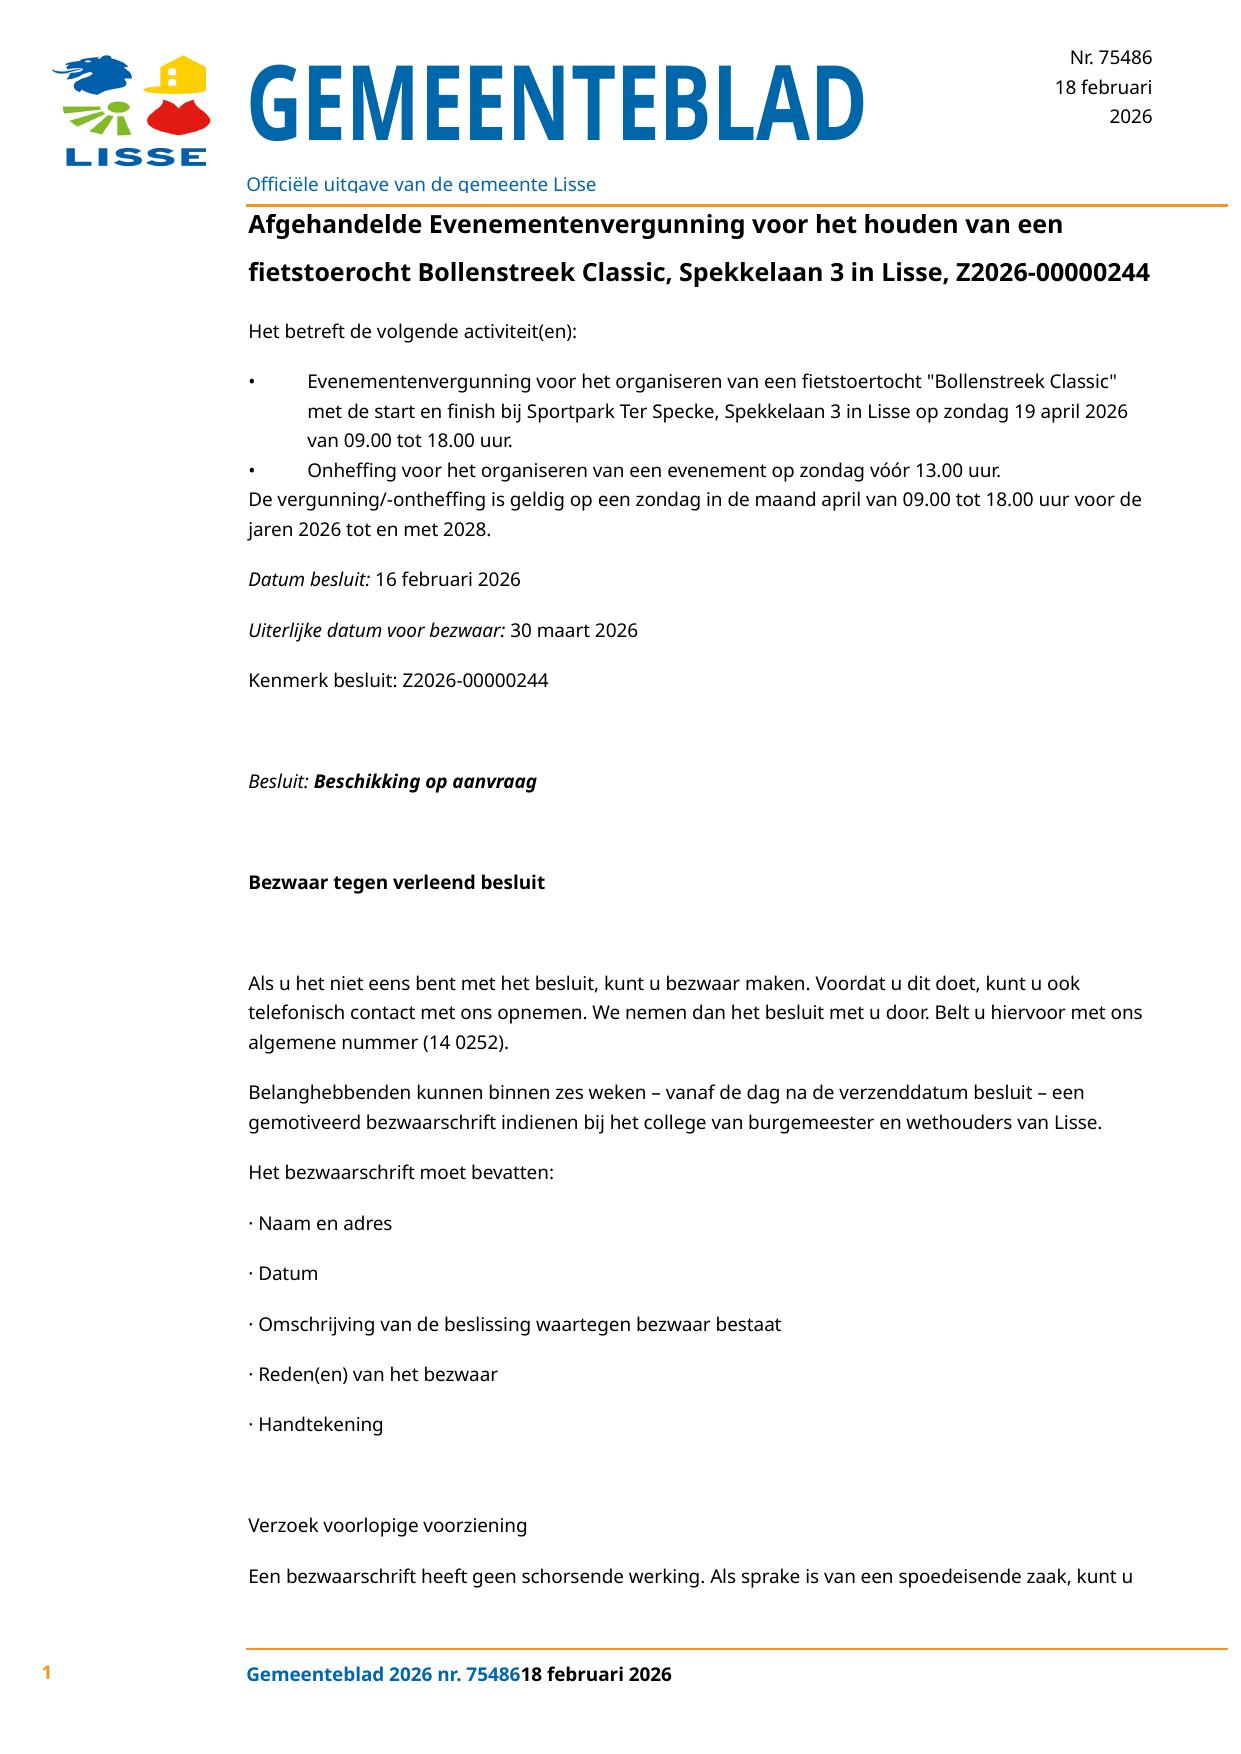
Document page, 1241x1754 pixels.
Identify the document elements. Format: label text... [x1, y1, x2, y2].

text Een bezwaarschrift heeft geen schorsende werking. Als sprake is van een spoedeisende zaak, kunt u [248, 1563, 1152, 1589]
text · Reden(en) van het bezwaar [248, 1361, 1152, 1387]
text Het betreft de volgende activiteit(en): [248, 318, 1152, 344]
text Belanghebbenden kunnen binnen zes weken – vanaf de dag na de verzenddatum besluit – een gemotiveerd bezwaarschrift indienen bij het college van burgemeester en wethouders van Lisse. [248, 1079, 1152, 1135]
text Datum besluit: 16 februari 2026 [248, 567, 1152, 592]
text Besluit: Beschikking op aanvraag [248, 768, 1152, 794]
text · Naam en adres [248, 1210, 1152, 1236]
text Uiterlijke datum voor bezwaar: 30 maart 2026 [248, 617, 1152, 643]
list Evenementenvergunning voor het organiseren van een fietstoertocht "Bollenstreek Classic" met de start en finish bij Sportpark Ter Specke, Spekkelaan 3 in Lisse op zondag 19 april 2026 van 09.00 tot 18.00 uur. [248, 368, 1152, 453]
list Onheffing voor het organiseren van een evenement op zondag vóór 13.00 uur. [248, 457, 1152, 483]
text Afgehandelde Evenementenvergunning voor het houden van een fietstoerocht Bollenstreek Classic, Spekkelaan 3 in Lisse, Z2026-00000244 [248, 207, 1152, 288]
text · Omschrijving van de beslissing waartegen bezwaar bestaat [248, 1311, 1152, 1337]
text · Datum [248, 1260, 1152, 1286]
text De vergunning/-ontheffing is geldig op een zondag in de maand april van 09.00 tot 18.00 uur voor de jaren 2026 tot en met 2028. [248, 487, 1152, 542]
text · Handtekening [248, 1412, 1152, 1437]
text Het bezwaarschrift moet bevatten: [248, 1159, 1152, 1185]
picture [41, 47, 231, 172]
text Kenmerk besluit: Z2026-00000244 [248, 667, 1152, 693]
text Bezwaar tegen verleend besluit [248, 869, 1152, 895]
text Verzoek voorlopige voorziening [248, 1512, 1152, 1538]
text Als u het niet eens bent met het besluit, kunt u bezwaar maken. Voordat u dit doet, kunt u ook telefonisch contact met ons opnemen. We nemen dan het besluit met u door. Belt u hiervoor met ons algemene nummer (14 0252). [248, 970, 1152, 1055]
